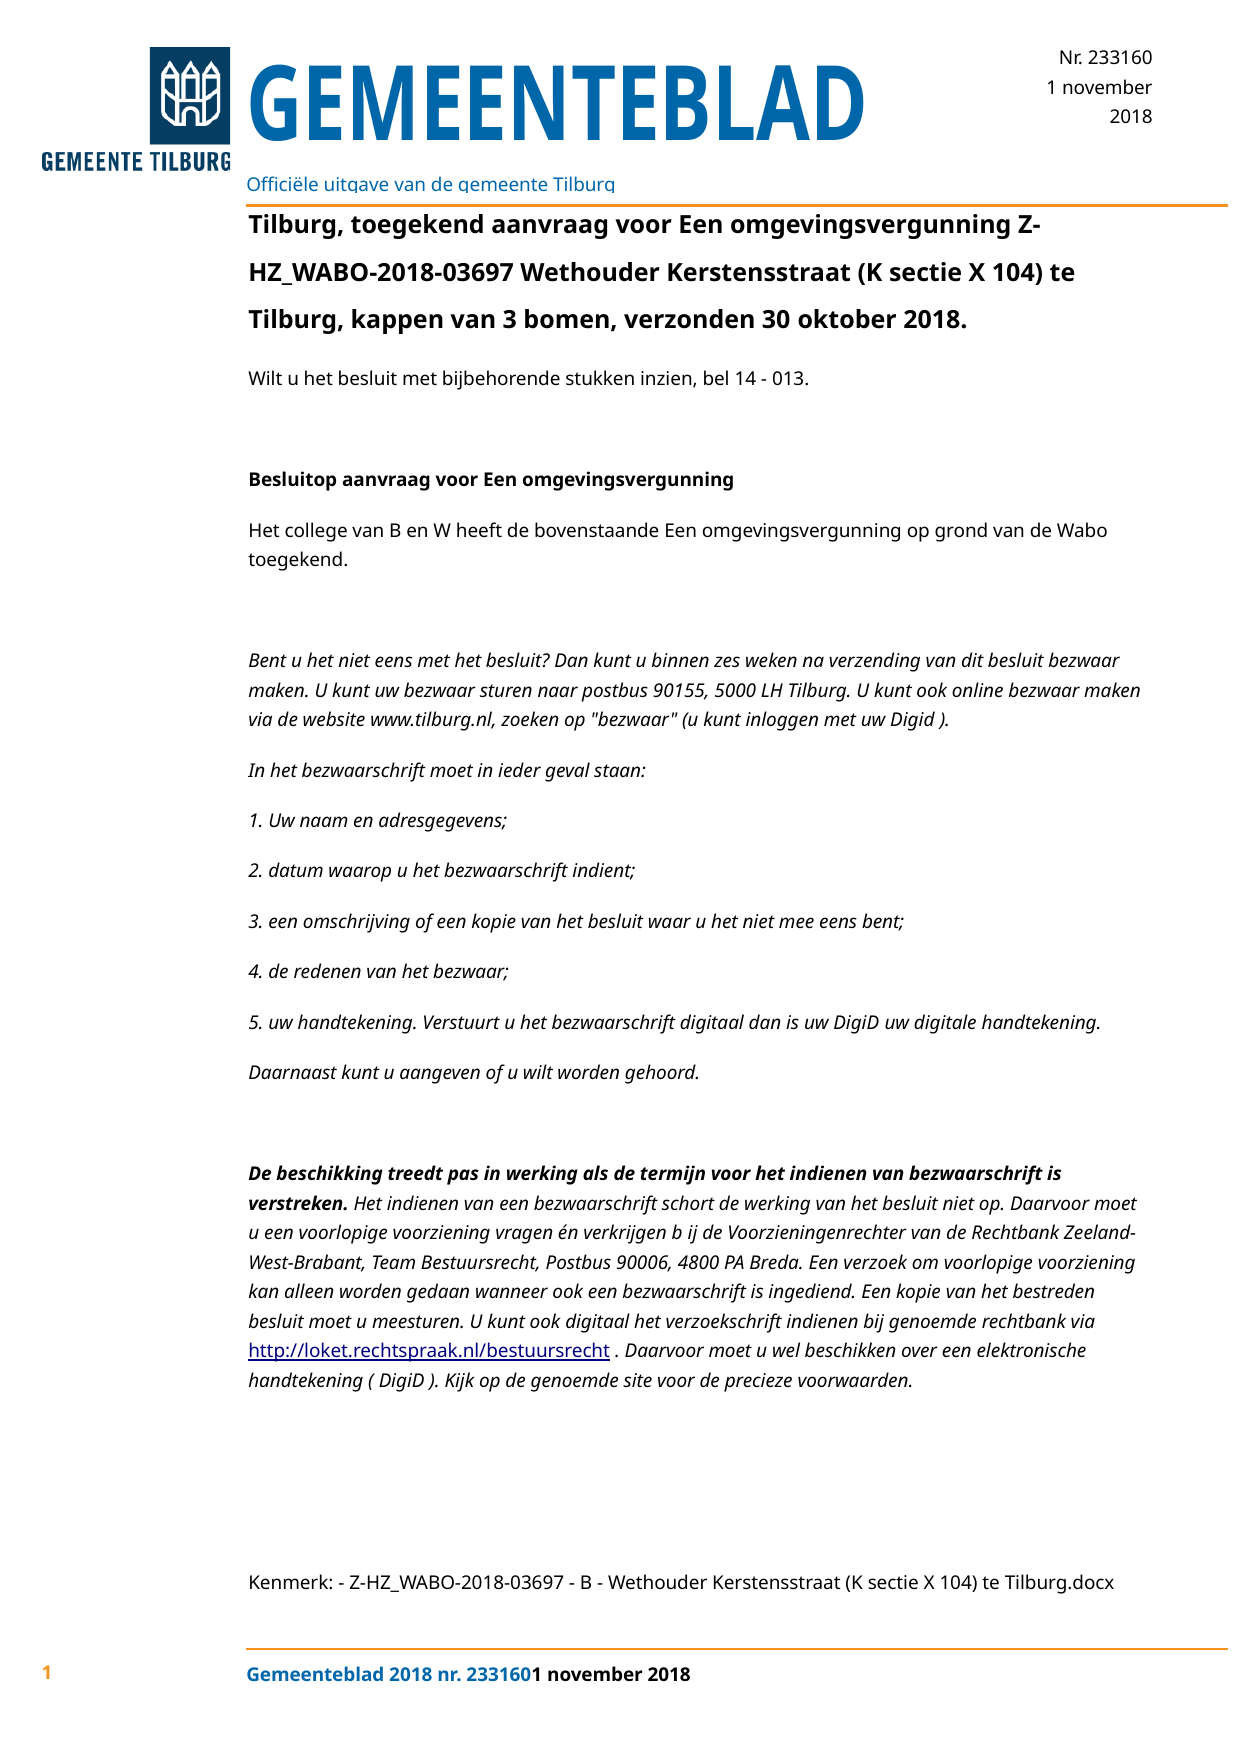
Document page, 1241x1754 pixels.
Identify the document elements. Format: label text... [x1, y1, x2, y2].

text 1. Uw naam en adresgegevens; [248, 807, 1152, 833]
text Kenmerk: - Z-HZ_WABO-2018-03697 - B - Wethouder Kerstensstraat (K sectie X 104) te Tilburg.docx [248, 1569, 1152, 1594]
text Daarnaast kunt u aangeven of u wilt worden gehoord. [248, 1059, 1152, 1085]
text Tilburg, toegekend aanvraag voor Een omgevingsvergunning Z-HZ_WABO-2018-03697 Wethouder Kerstensstraat (K sectie X 104) te Tilburg, kappen van 3 bomen, verzonden 30 oktober 2018. [248, 207, 1152, 336]
text De beschikking treedt pas in werking als de termijn voor het indienen van bezwaarschrift is verstreken. Het indienen van een bezwaarschrift schort de werking van het besluit niet op. Daarvoor moet u een voorlopige voorziening vragen én verkrijgen b ij de Voorzieningenrechter van de Rechtbank Zeeland-West-Brabant, Team Bestuursrecht, Postbus 90006, 4800 PA Breda. Een verzoek om voorlopige voorziening kan alleen worden gedaan wanneer ook een bezwaarschrift is ingediend. Een kopie van het bestreden besluit moet u meesturen. U kunt ook digitaal het verzoekschrift indienen bij genoemde rechtbank via http://loket.rechtspraak.nl/bestuursrecht . Daarvoor moet u wel beschikken over een elektronische handtekening ( DigiD ). Kijk op de genoemde site voor de precieze voorwaarden. [248, 1160, 1152, 1393]
text 3. een omschrijving of een kopie van het besluit waar u het niet mee eens bent; [248, 908, 1152, 934]
text Besluitop aanvraag voor Een omgevingsvergunning [248, 466, 1152, 492]
text Het college van B en W heeft de bovenstaande Een omgevingsvergunning op grond van de Wabo toegekend. [248, 517, 1152, 572]
text 2. datum waarop u het bezwaarschrift indient; [248, 858, 1152, 883]
text Bent u het niet eens met het besluit? Dan kunt u binnen zes weken na verzending van dit besluit bezwaar maken. U kunt uw bezwaar sturen naar postbus 90155, 5000 LH Tilburg. U kunt ook online bezwaar maken via de website www.tilburg.nl, zoeken op "bezwaar" (u kunt inloggen met uw Digid ). [248, 647, 1152, 732]
text 5. uw handtekening. Verstuurt u het bezwaarschrift digitaal dan is uw DigiD uw digitale handtekening. [248, 1009, 1152, 1034]
text Wilt u het besluit met bijbehorende stukken inzien, bel 14 - 013. [248, 366, 1152, 391]
text In het bezwaarschrift moet in ieder geval staan: [248, 757, 1152, 782]
picture [41, 47, 231, 172]
text 4. de redenen van het bezwaar; [248, 958, 1152, 984]
